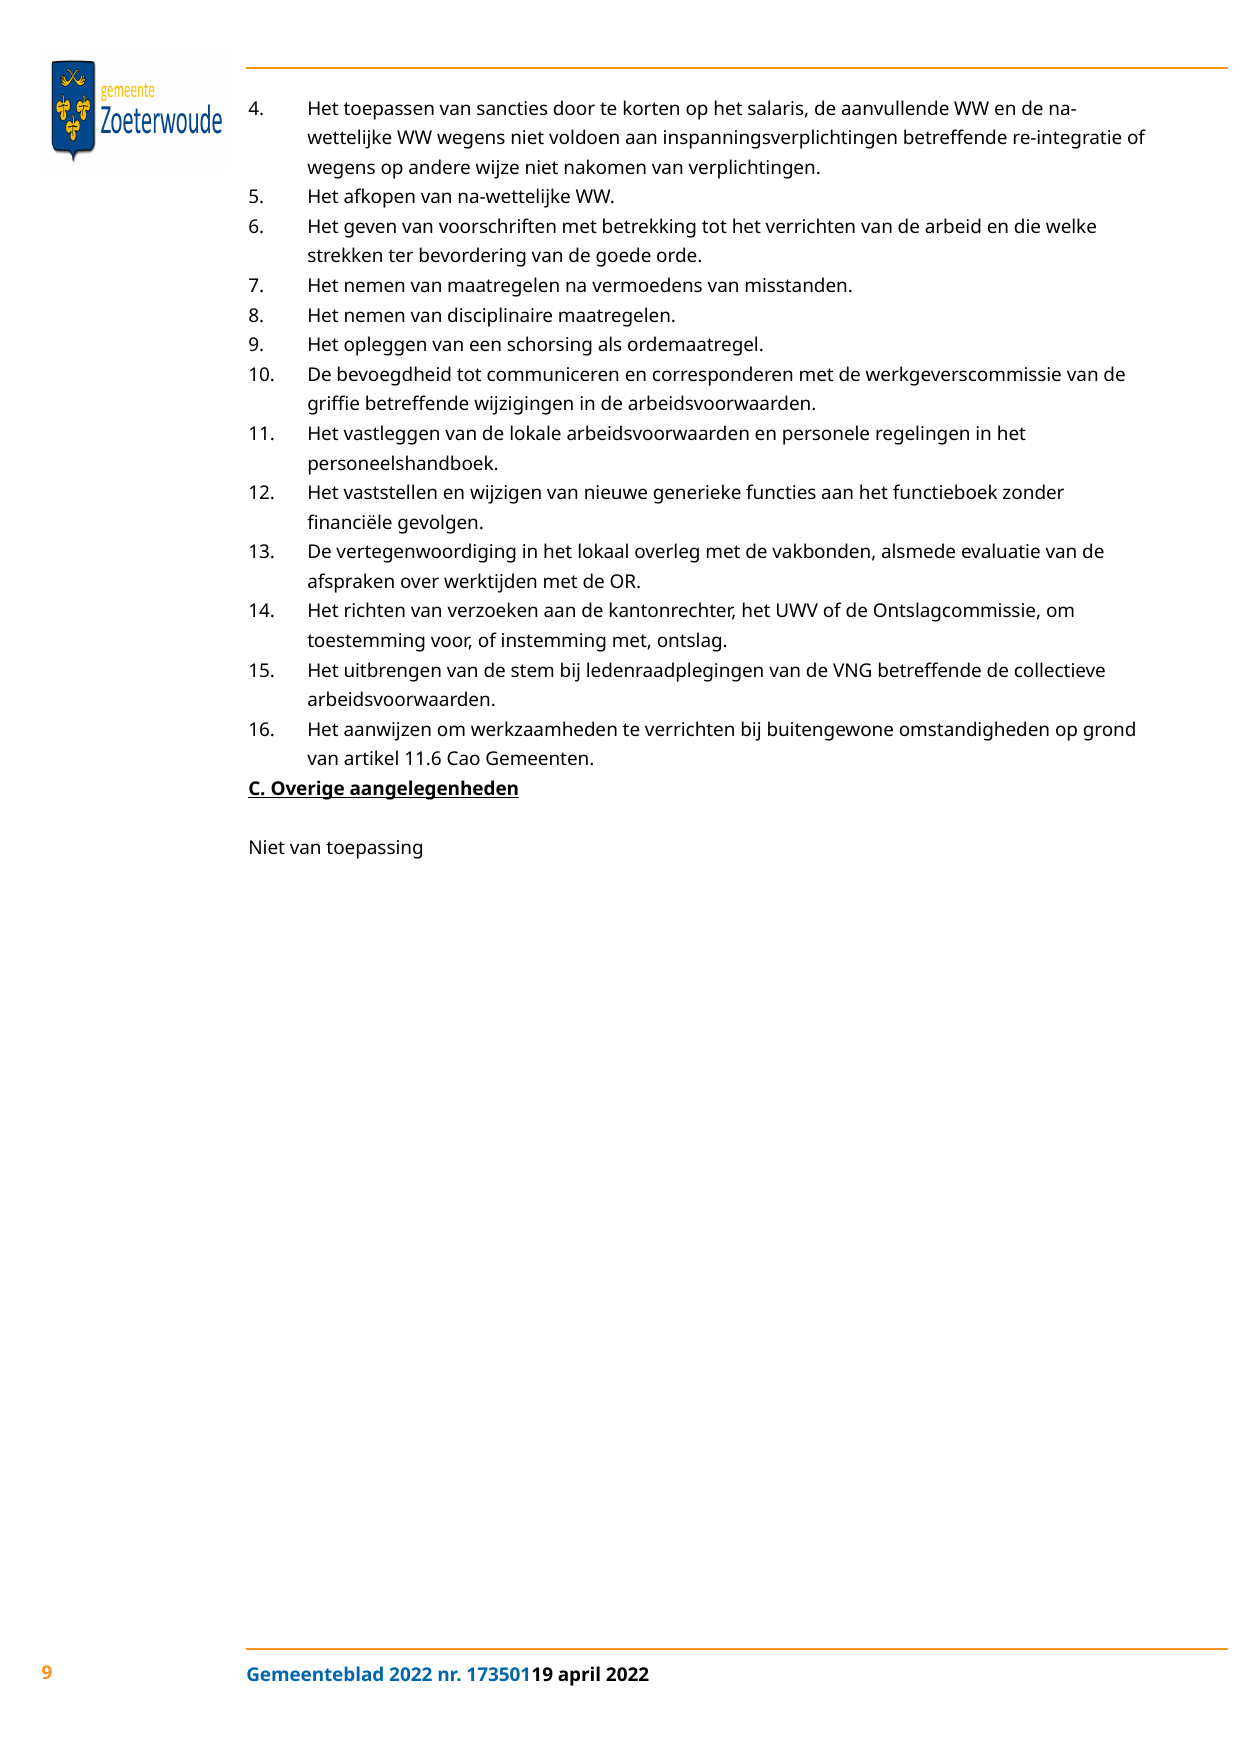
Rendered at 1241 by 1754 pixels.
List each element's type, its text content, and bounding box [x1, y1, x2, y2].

list Het afkopen van na-wettelijke WW. [248, 183, 1152, 209]
text C. Overige aangelegenheden [248, 775, 1152, 801]
picture [41, 47, 231, 172]
list Het uitbrengen van de stem bij ledenraadplegingen van de VNG betreffende de collectieve arbeidsvoorwaarden. [248, 657, 1152, 712]
list Het vaststellen en wijzigen van nieuwe generieke functies aan het functieboek zonder financiële gevolgen. [248, 479, 1152, 535]
list Het geven van voorschriften met betrekking tot het verrichten van de arbeid en die welke strekken ter bevordering van de goede orde. [248, 213, 1152, 268]
list Het nemen van disciplinaire maatregelen. [248, 302, 1152, 328]
text Niet van toepassing [248, 834, 1152, 860]
list De vertegenwoordiging in het lokaal overleg met de vakbonden, alsmede evaluatie van de afspraken over werktijden met de OR. [248, 538, 1152, 594]
list Het nemen van maatregelen na vermoedens van misstanden. [248, 272, 1152, 298]
list Het richten van verzoeken aan de kantonrechter, het UWV of de Ontslagcommissie, om toestemming voor, of instemming met, ontslag. [248, 598, 1152, 653]
list Het vastleggen van de lokale arbeidsvoorwaarden en personele regelingen in het personeelshandboek. [248, 420, 1152, 476]
list Het aanwijzen om werkzaamheden te verrichten bij buitengewone omstandigheden op grond van artikel 11.6 Cao Gemeenten. [248, 716, 1152, 771]
list De bevoegdheid tot communiceren en corresponderen met de werkgeverscommissie van de griffie betreffende wijzigingen in de arbeidsvoorwaarden. [248, 361, 1152, 416]
list Het opleggen van een schorsing als ordemaatregel. [248, 331, 1152, 357]
list Het toepassen van sancties door te korten op het salaris, de aanvullende WW en de na-wettelijke WW wegens niet voldoen aan inspanningsverplichtingen betreffende re-integratie of wegens op andere wijze niet nakomen van verplichtingen. [248, 95, 1152, 180]
